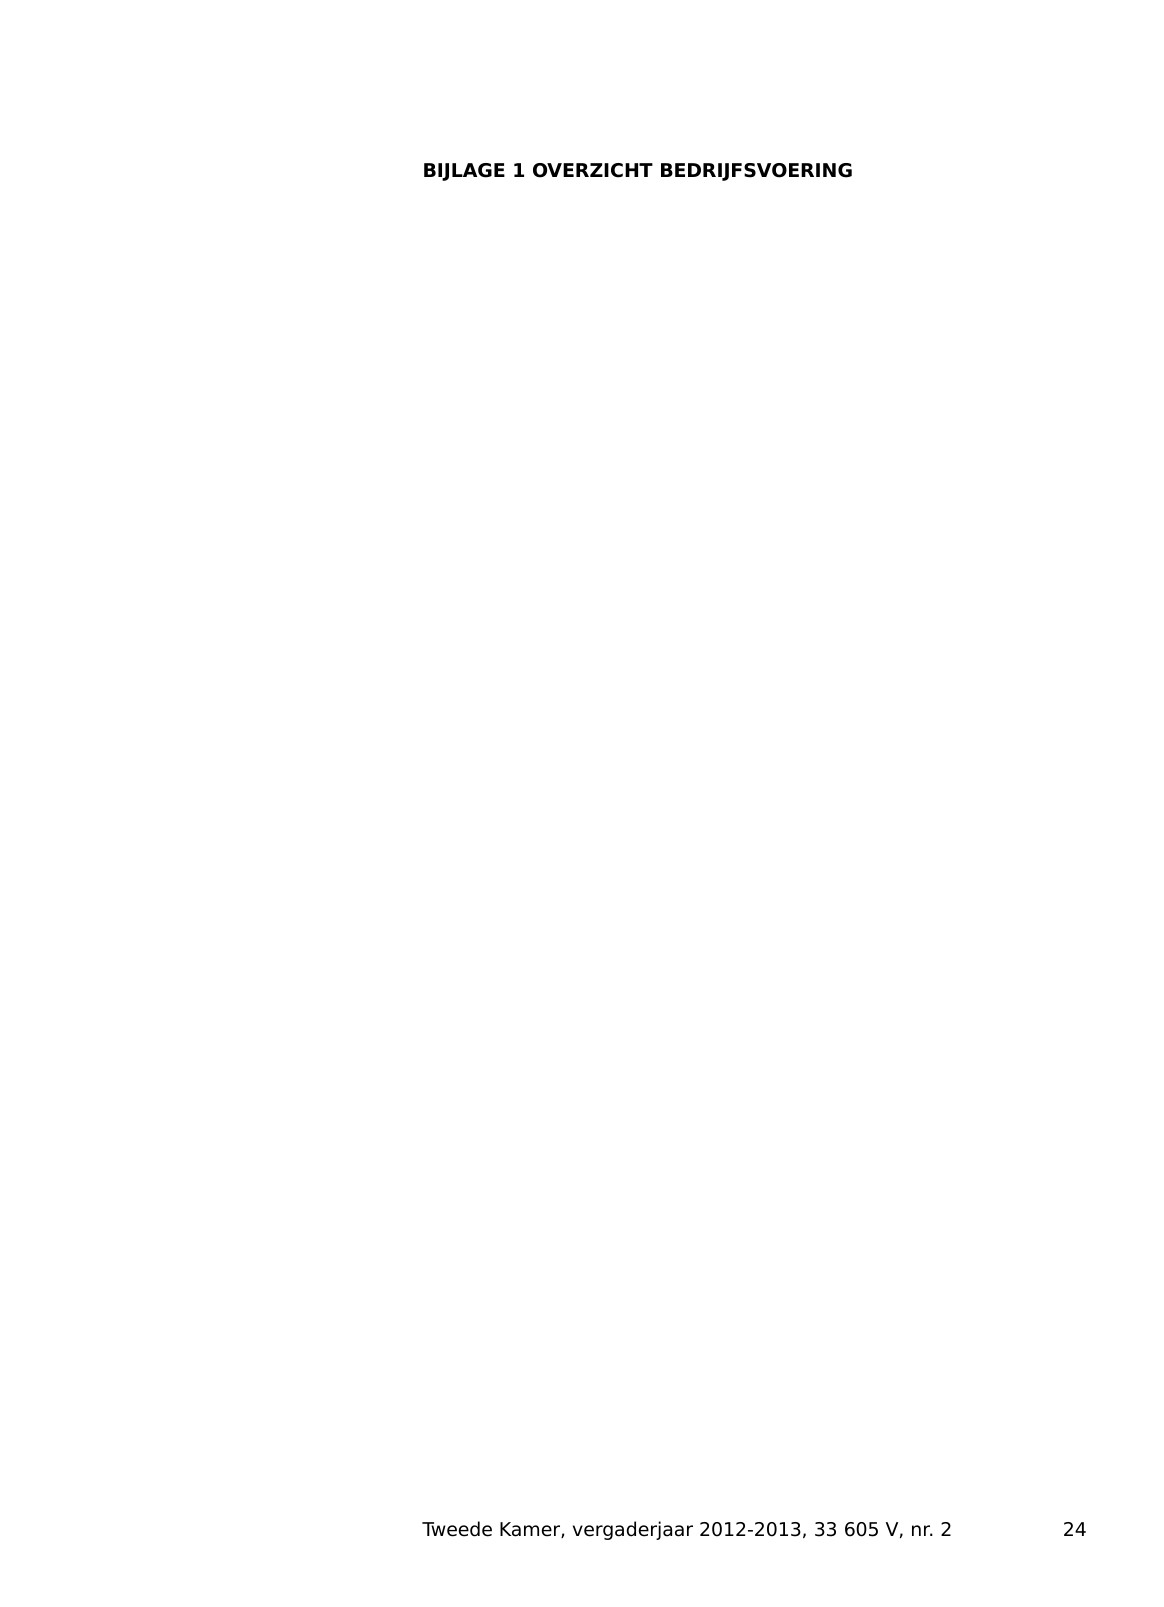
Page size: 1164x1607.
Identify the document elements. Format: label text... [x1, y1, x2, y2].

subtitle BIJLAGE 1 OVERZICHT BEDRIJFSVOERING [422, 160, 1087, 182]
